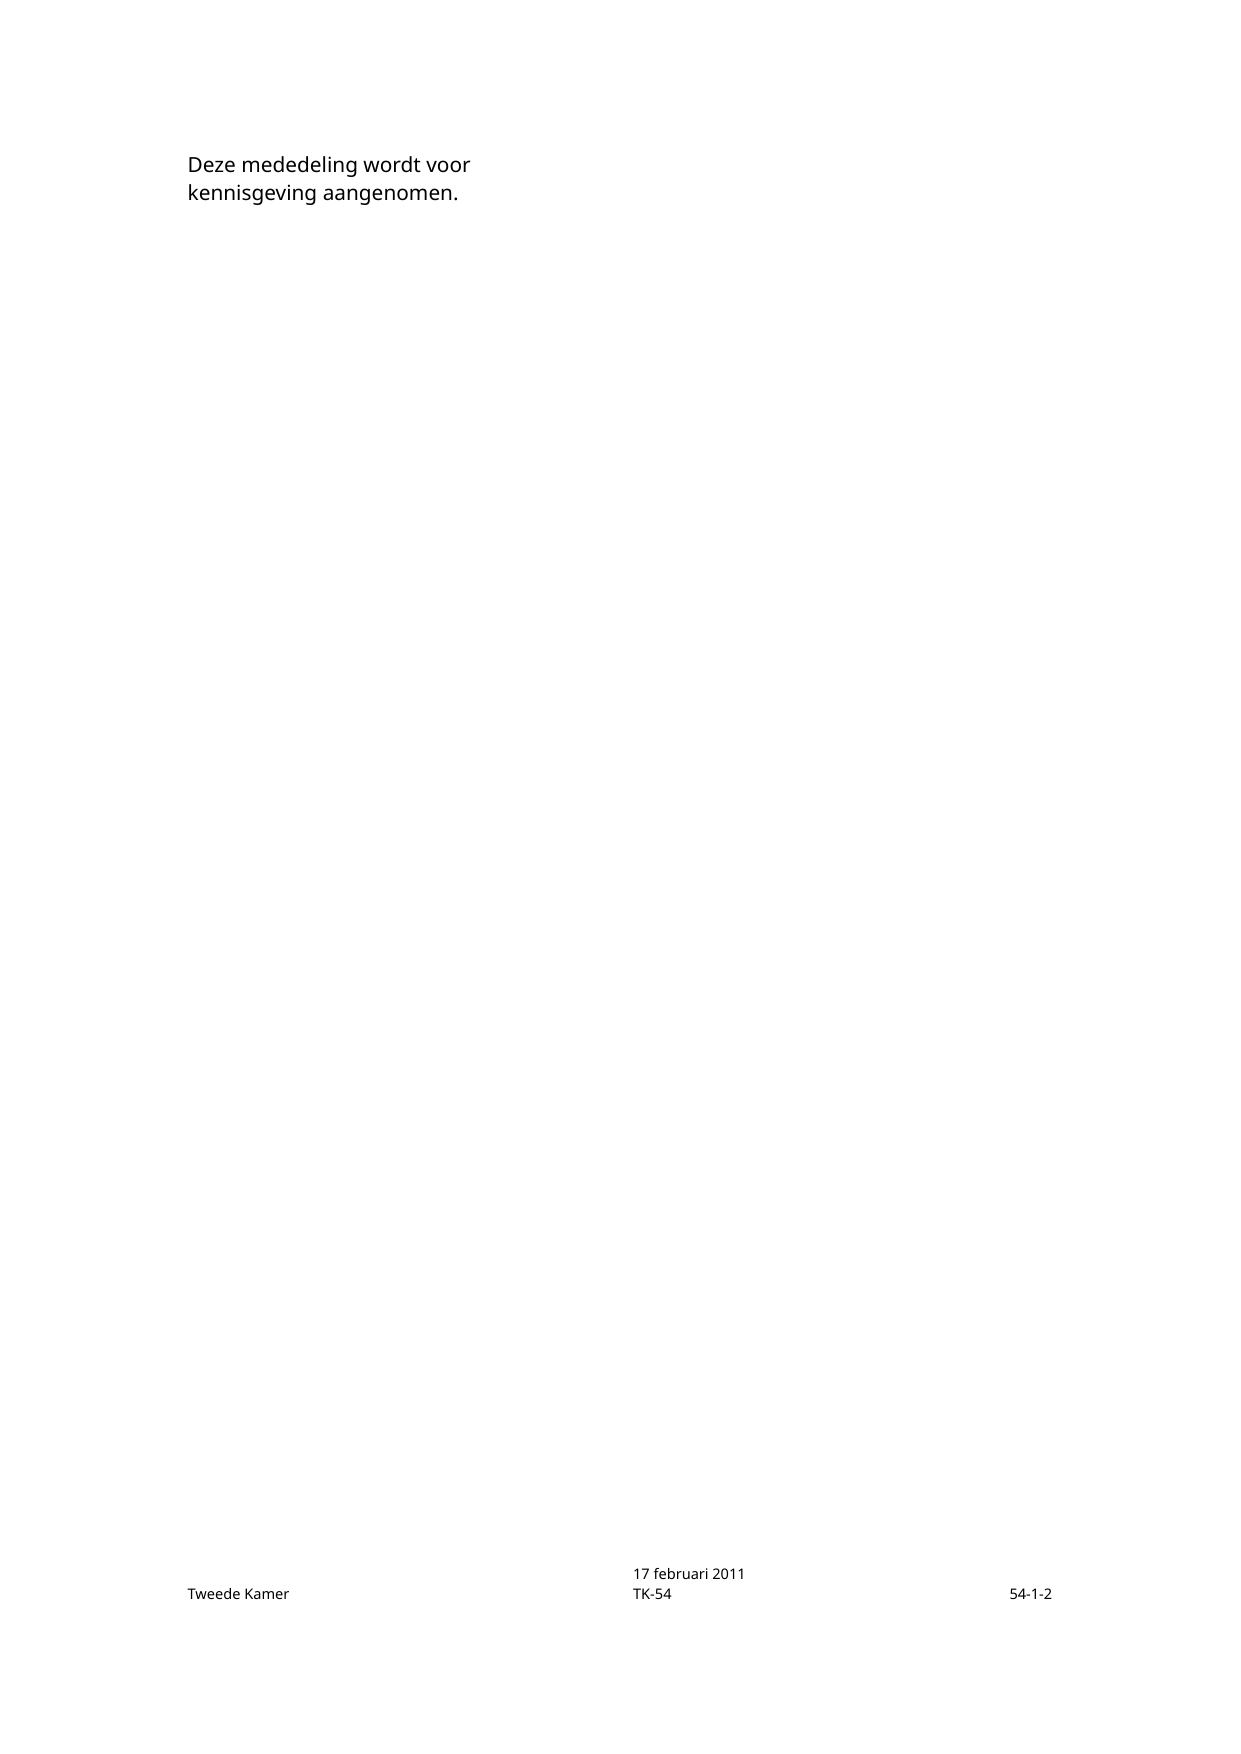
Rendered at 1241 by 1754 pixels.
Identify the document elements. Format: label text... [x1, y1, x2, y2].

text Deze mededeling wordt voor kennisgeving aangenomen. [187, 150, 605, 207]
